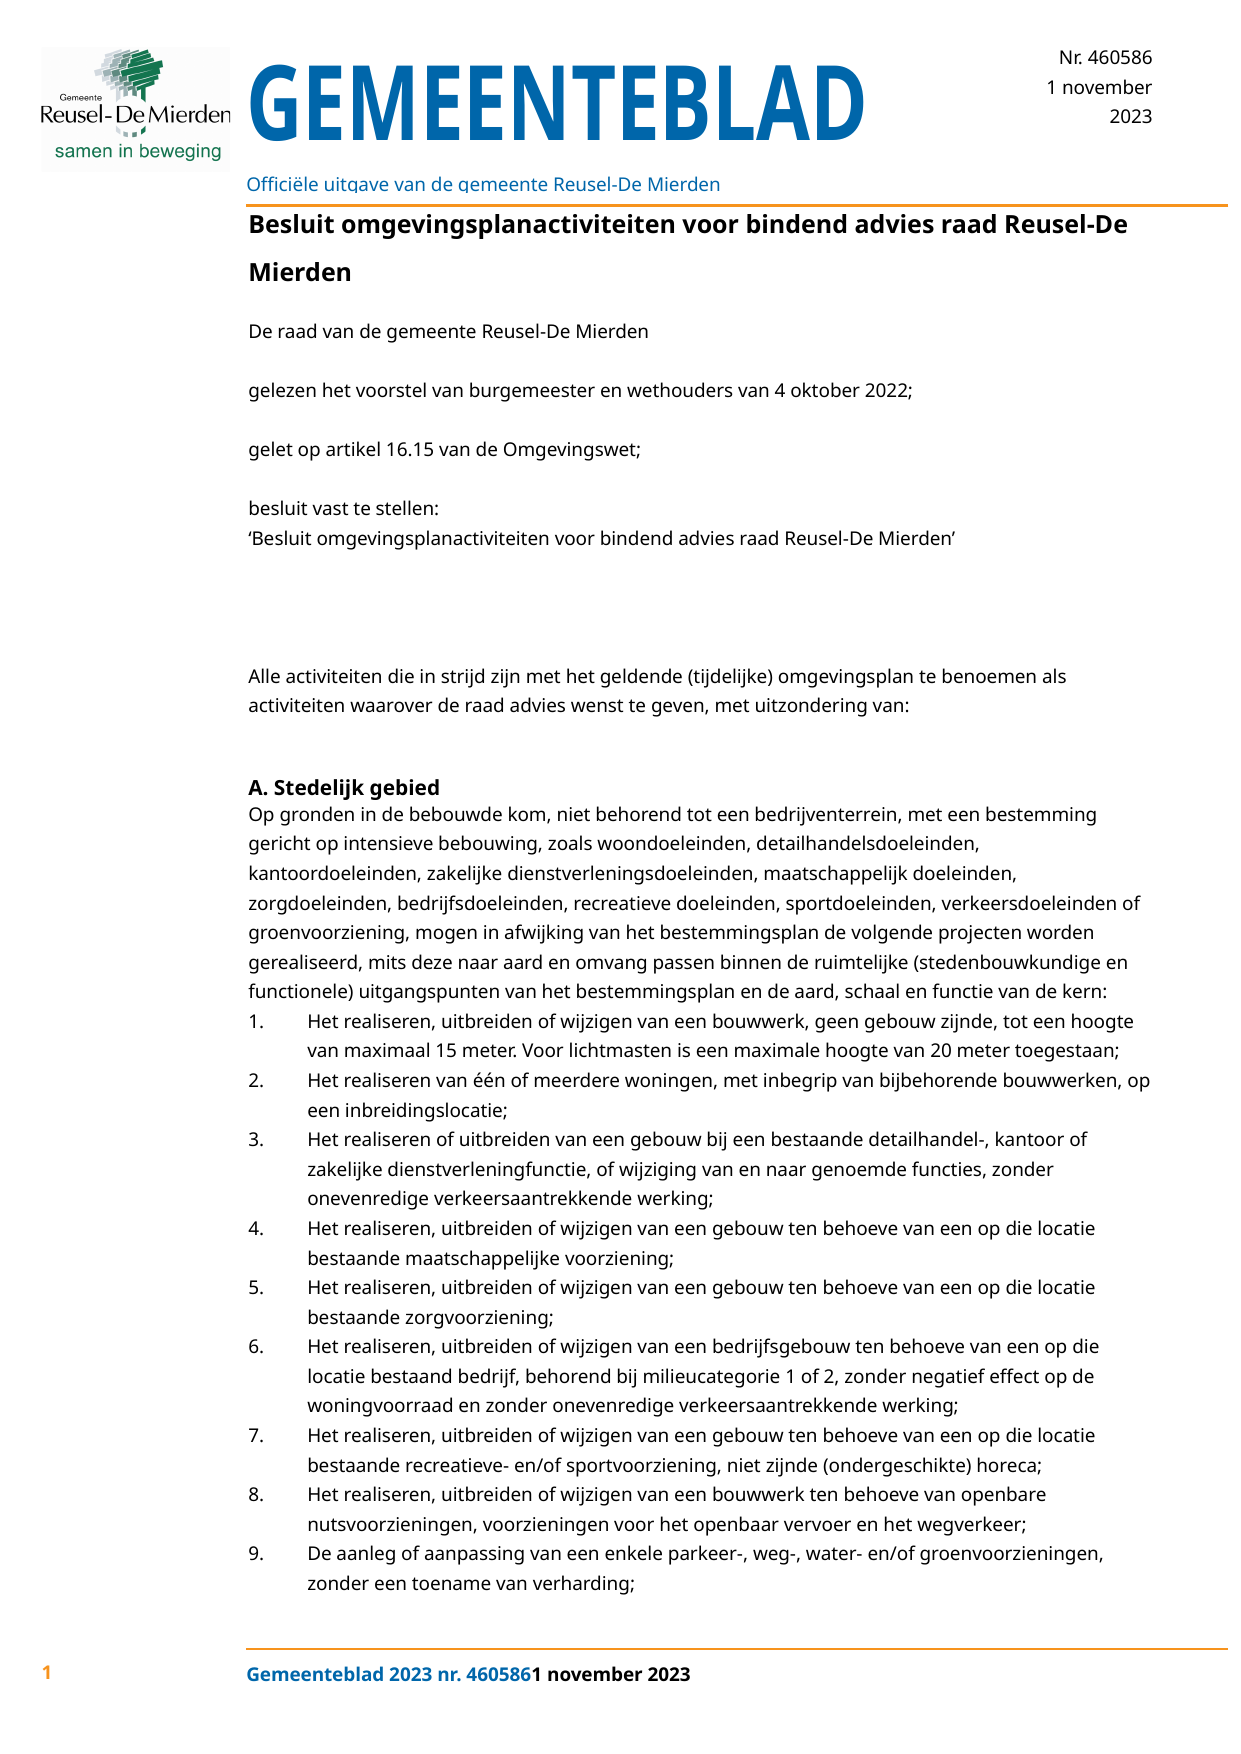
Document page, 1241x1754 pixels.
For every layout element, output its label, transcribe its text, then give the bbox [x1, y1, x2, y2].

list De aanleg of aanpassing van een enkele parkeer-, weg-, water- en/of groenvoorzieningen, zonder een toename van verharding; [248, 1541, 1152, 1596]
picture [41, 47, 231, 172]
list Het realiseren, uitbreiden of wijzigen van een bouwwerk, geen gebouw zijnde, tot een hoogte van maximaal 15 meter. Voor lichtmasten is een maximale hoogte van 20 meter toegestaan; [248, 1008, 1152, 1063]
text Besluit omgevingsplanactiviteiten voor bindend advies raad Reusel-De Mierden [248, 207, 1152, 288]
list Het realiseren, uitbreiden of wijzigen van een bouwwerk ten behoeve van openbare nutsvoorzieningen, voorzieningen voor het openbaar vervoer en het wegverkeer; [248, 1481, 1152, 1537]
list Het realiseren, uitbreiden of wijzigen van een gebouw ten behoeve van een op die locatie bestaande maatschappelijke voorziening; [248, 1215, 1152, 1271]
list Het realiseren, uitbreiden of wijzigen van een gebouw ten behoeve van een op die locatie bestaande recreatieve- en/of sportvoorziening, niet zijnde (ondergeschikte) horeca; [248, 1422, 1152, 1478]
text Alle activiteiten die in strijd zijn met het geldende (tijdelijke) omgevingsplan te benoemen als activiteiten waarover de raad advies wenst te geven, met uitzondering van: [248, 663, 1152, 718]
text A. Stedelijk gebied [248, 773, 1152, 801]
text Op gronden in de bebouwde kom, niet behorend tot een bedrijventerrein, met een bestemming gericht op intensieve bebouwing, zoals woondoeleinden, detailhandelsdoeleinden, kantoordoeleinden, zakelijke dienstverleningsdoeleinden, maatschappelijk doeleinden, zorgdoeleinden, bedrijfsdoeleinden, recreatieve doeleinden, sportdoeleinden, verkeersdoeleinden of groenvoorziening, mogen in afwijking van het bestemmingsplan de volgende projecten worden gerealiseerd, mits deze naar aard en omvang passen binnen de ruimtelijke (stedenbouwkundige en functionele) uitgangspunten van het bestemmingsplan en de aard, schaal en functie van de kern: [248, 801, 1152, 1004]
list Het realiseren, uitbreiden of wijzigen van een bedrijfsgebouw ten behoeve van een op die locatie bestaand bedrijf, behorend bij milieucategorie 1 of 2, zonder negatief effect op de woningvoorraad en zonder onevenredige verkeersaantrekkende werking; [248, 1333, 1152, 1418]
text De raad van de gemeente Reusel-De Mierden [248, 318, 1152, 344]
text ‘Besluit omgevingsplanactiviteiten voor bindend advies raad Reusel-De Mierden’ [248, 525, 1152, 551]
text besluit vast te stellen: [248, 495, 1152, 521]
list Het realiseren, uitbreiden of wijzigen van een gebouw ten behoeve van een op die locatie bestaande zorgvoorziening; [248, 1274, 1152, 1330]
text gelezen het voorstel van burgemeester en wethouders van 4 oktober 2022; [248, 377, 1152, 403]
list Het realiseren of uitbreiden van een gebouw bij een bestaande detailhandel-, kantoor of zakelijke dienstverleningfunctie, of wijziging van en naar genoemde functies, zonder onevenredige verkeersaantrekkende werking; [248, 1126, 1152, 1211]
list Het realiseren van één of meerdere woningen, met inbegrip van bijbehorende bouwwerken, op een inbreidingslocatie; [248, 1067, 1152, 1123]
text gelet op artikel 16.15 van de Omgevingswet; [248, 436, 1152, 462]
